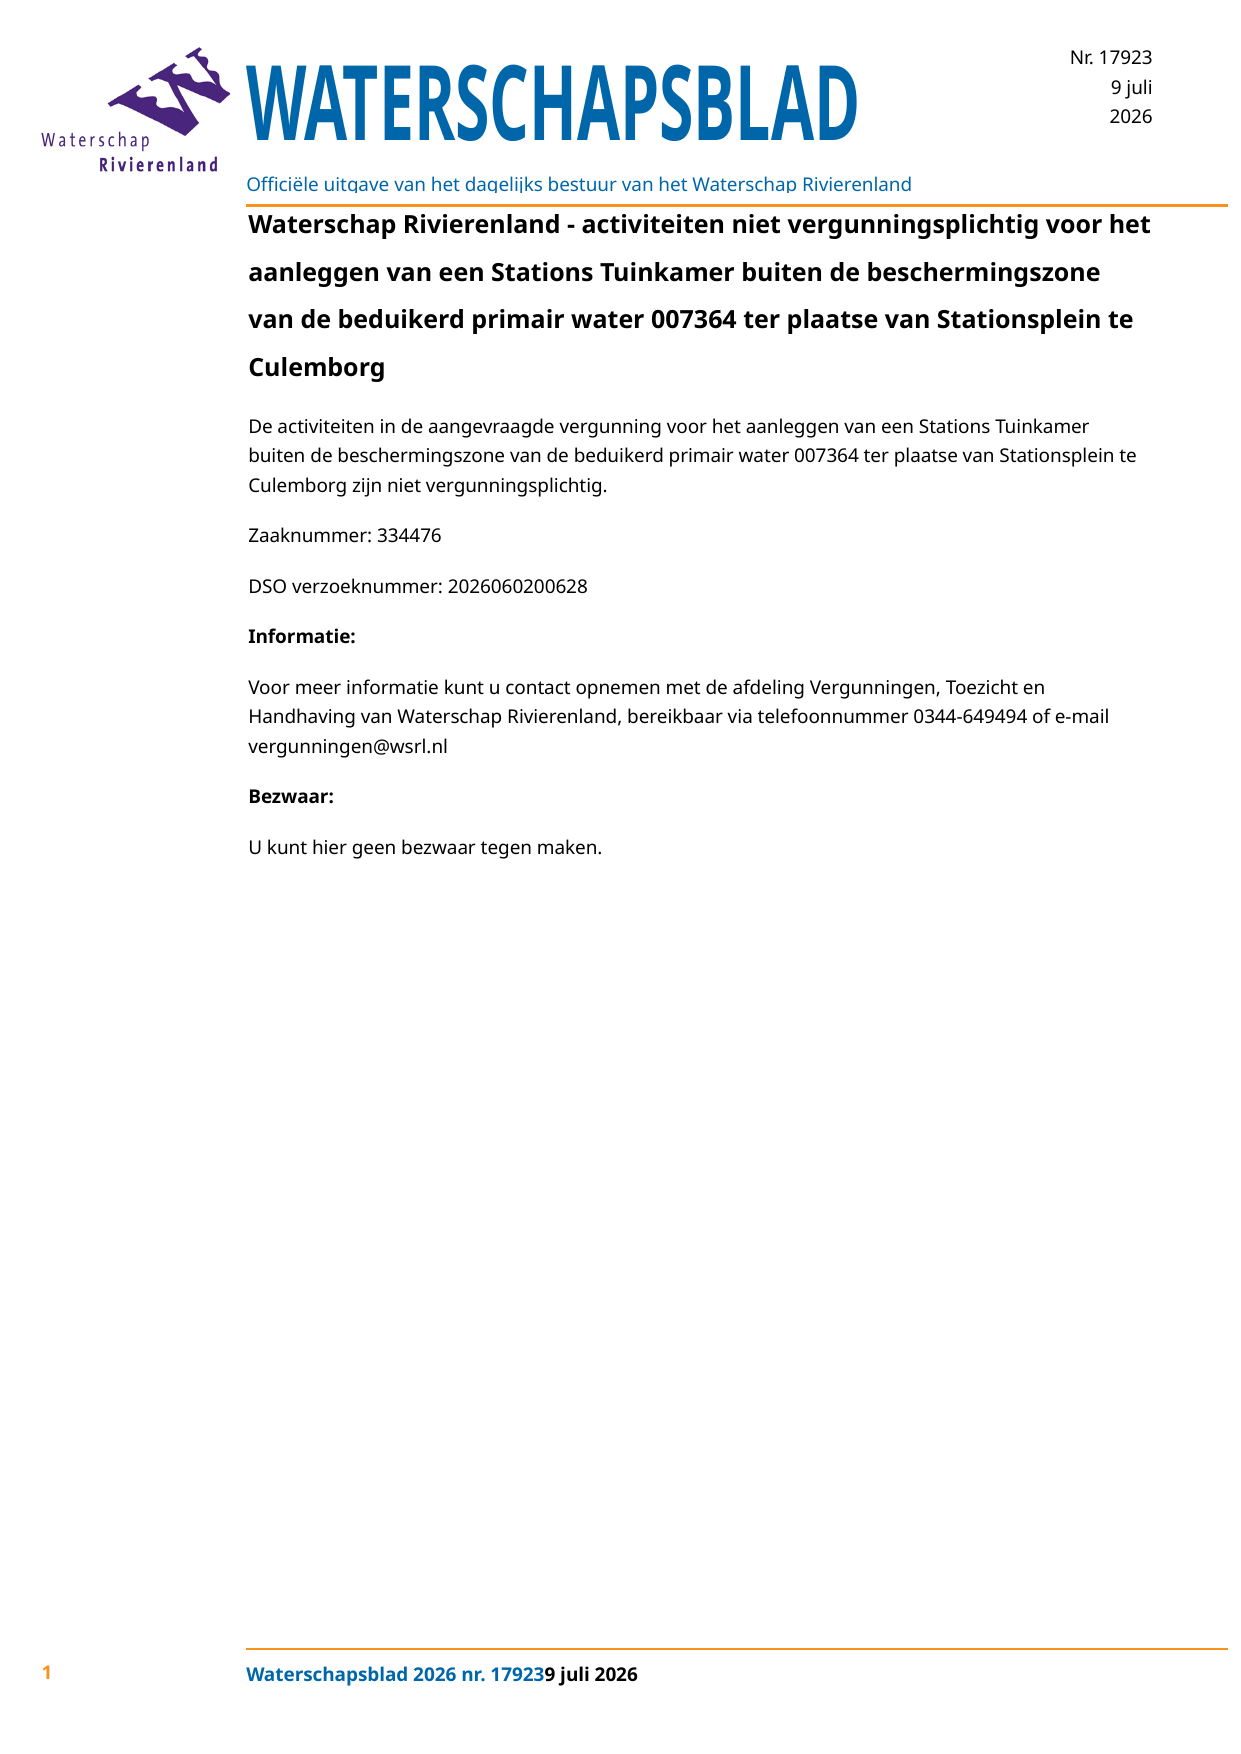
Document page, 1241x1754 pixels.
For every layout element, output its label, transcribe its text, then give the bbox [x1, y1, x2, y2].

text Waterschap Rivierenland - activiteiten niet vergunningsplichtig voor het aanleggen van een Stations Tuinkamer buiten de beschermingszone van de beduikerd primair water 007364 ter plaatse van Stationsplein te Culemborg [248, 207, 1152, 384]
text Bezwaar: [248, 783, 1152, 809]
text Voor meer informatie kunt u contact opnemen met de afdeling Vergunningen, Toezicht en Handhaving van Waterschap Rivierenland, bereikbaar via telefoonnummer 0344-649494 of e-mail vergunningen@wsrl.nl [248, 674, 1152, 759]
picture [41, 47, 231, 172]
text DSO verzoeknummer: 2026060200628 [248, 573, 1152, 599]
text U kunt hier geen bezwaar tegen maken. [248, 834, 1152, 860]
text Zaaknummer: 334476 [248, 523, 1152, 548]
text De activiteiten in de aangevraagde vergunning voor het aanleggen van een Stations Tuinkamer buiten de beschermingszone van de beduikerd primair water 007364 ter plaatse van Stationsplein te Culemborg zijn niet vergunningsplichtig. [248, 413, 1152, 498]
text Informatie: [248, 623, 1152, 649]
